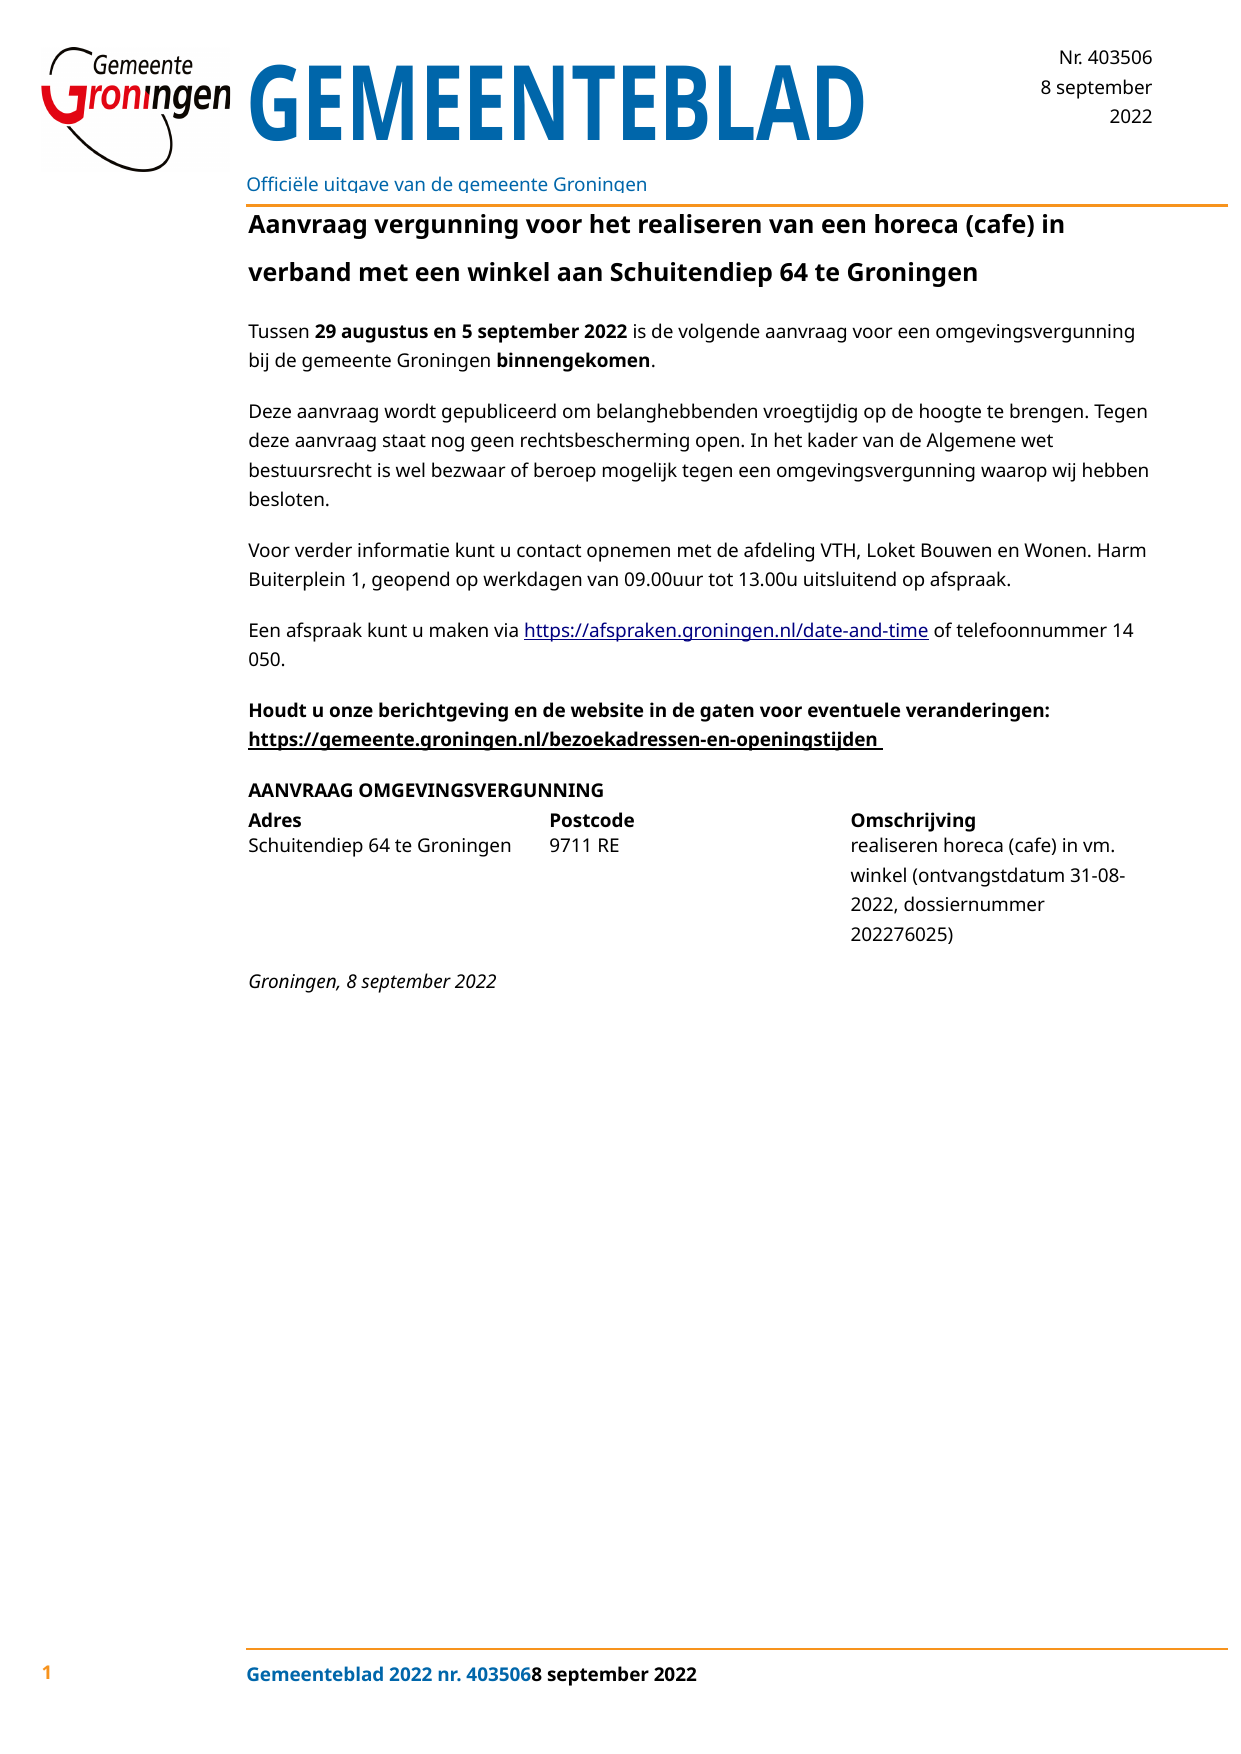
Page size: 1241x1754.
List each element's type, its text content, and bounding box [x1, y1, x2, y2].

text Een afspraak kunt u maken via https://afspraken.groningen.nl/date-and-time of telefoonnummer 14 050. [248, 617, 1152, 672]
table_cell Schuitendiep 64 te Groningen [248, 833, 549, 947]
text Groningen, 8 september 2022 [248, 968, 1152, 994]
table_header Postcode [549, 807, 850, 832]
picture [41, 47, 231, 172]
table_header Omschrijving [850, 807, 1152, 832]
table_cell 9711 RE [549, 833, 850, 947]
text Deze aanvraag wordt gepubliceerd om belanghebbenden vroegtijdig op de hoogte te brengen. Tegen deze aanvraag staat nog geen rechtsbescherming open. In het kader van de Algemene wet bestuursrecht is wel bezwaar of beroep mogelijk tegen een omgevingsvergunning waarop wij hebben besloten. [248, 398, 1152, 512]
table_cell realiseren horeca (cafe) in vm. winkel (ontvangstdatum 31-08-2022, dossiernummer 202276025) [850, 833, 1152, 947]
text Houdt u onze berichtgeving en de website in de gaten voor eventuele veranderingen: https://gemeente.groningen.nl/bezoekadressen-en-openingstijden [248, 697, 1152, 752]
text Tussen 29 augustus en 5 september 2022 is de volgende aanvraag voor een omgevingsvergunning bij de gemeente Groningen binnengekomen. [248, 318, 1152, 373]
text Voor verder informatie kunt u contact opnemen met de afdeling VTH, Loket Bouwen en Wonen. Harm Buiterplein 1, geopend op werkdagen van 09.00uur tot 13.00u uitsluitend op afspraak. [248, 537, 1152, 592]
text AANVRAAG OMGEVINGSVERGUNNING [248, 777, 1152, 803]
table_header Adres [248, 807, 549, 832]
text Aanvraag vergunning voor het realiseren van een horeca (cafe) in verband met een winkel aan Schuitendiep 64 te Groningen [248, 207, 1152, 288]
